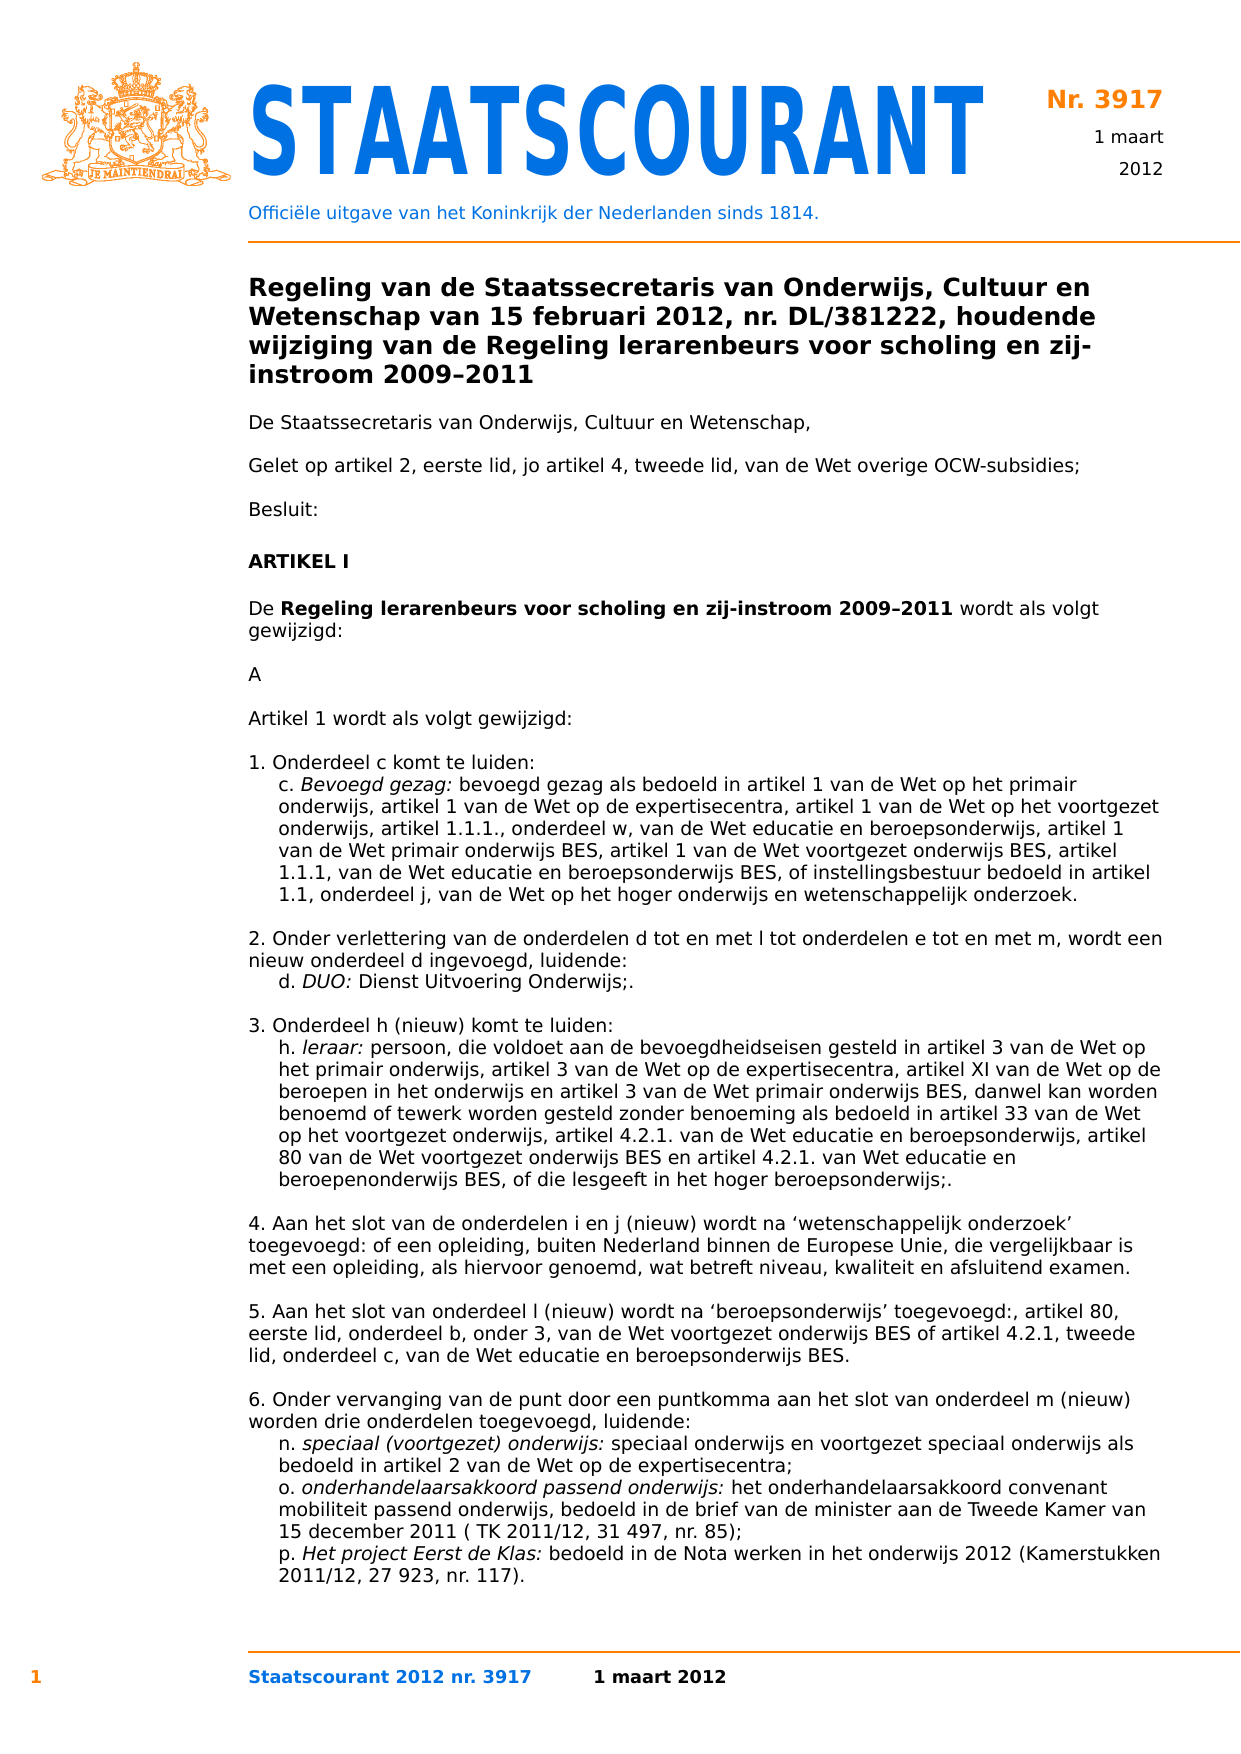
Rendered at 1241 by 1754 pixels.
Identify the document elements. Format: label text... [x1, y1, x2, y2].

table_header STAATSCOURANT [248, 62, 998, 203]
table_header Nr. 3917 [998, 62, 1240, 121]
text De Regeling lerarenbeurs voor scholing en zij-instroom 2009–2011 wordt als volgt gewijzigd: [248, 598, 1163, 642]
text 1. Onderdeel c komt te luiden: [248, 752, 1163, 774]
text n. speciaal (voortgezet) onderwijs: speciaal onderwijs en voortgezet speciaal onderwijs als bedoeld in artikel 2 van de Wet op de expertisecentra; [278, 1433, 1163, 1477]
text 3. Onderdeel h (nieuw) komt te luiden: [248, 1015, 1163, 1037]
text 4. Aan het slot van de onderdelen i en j (nieuw) wordt na ‘wetenschappelijk onderzoek’ toegevoegd: of een opleiding, buiten Nederland binnen de Europese Unie, die vergelijkbaar is met een opleiding, als hiervoor genoemd, wat betreft niveau, kwaliteit en afsluitend examen. [248, 1213, 1163, 1279]
subtitle ARTIKEL I [248, 551, 1163, 573]
subtitle Regeling van de Staatssecretaris van Onderwijs, Cultuur en Wetenschap van 15 februari 2012, nr. DL/381222, houdende wijziging van de Regeling lerarenbeurs voor scholing en zij-instroom 2009–2011 [248, 273, 1163, 390]
text p. Het project Eerst de Klas: bedoeld in de Nota werken in het onderwijs 2012 (Kamerstukken 2011/12, 27 923, nr. 117). [278, 1542, 1163, 1586]
text c. Bevoegd gezag: bevoegd gezag als bedoeld in artikel 1 van de Wet op het primair onderwijs, artikel 1 van de Wet op de expertisecentra, artikel 1 van de Wet op het voortgezet onderwijs, artikel 1.1.1., onderdeel w, van de Wet educatie en beroepsonderwijs, artikel 1 van de Wet primair onderwijs BES, artikel 1 van de Wet voortgezet onderwijs BES, artikel 1.1.1, van de Wet educatie en beroepsonderwijs BES, of instellingsbestuur bedoeld in artikel 1.1, onderdeel j, van de Wet op het hoger onderwijs en wetenschappelijk onderzoek. [278, 774, 1163, 906]
text 2. Onder verlettering van de onderdelen d tot en met l tot onderdelen e tot en met m, wordt een nieuw onderdeel d ingevoegd, luidende: [248, 927, 1163, 971]
text d. DUO: Dienst Uitvoering Onderwijs;. [278, 971, 1163, 993]
text h. leraar: persoon, die voldoet aan de bevoegdheidseisen gesteld in artikel 3 van de Wet op het primair onderwijs, artikel 3 van de Wet op de expertisecentra, artikel XI van de Wet op de beroepen in het onderwijs en artikel 3 van de Wet primair onderwijs BES, danwel kan worden benoemd of tewerk worden gesteld zonder benoeming als bedoeld in artikel 33 van de Wet op het voortgezet onderwijs, artikel 4.2.1. van de Wet educatie en beroepsonderwijs, artikel 80 van de Wet voortgezet onderwijs BES en artikel 4.2.1. van Wet educatie en beroepenonderwijs BES, of die lesgeeft in het hoger beroepsonderwijs;. [278, 1037, 1163, 1191]
text Gelet op artikel 2, eerste lid, jo artikel 4, tweede lid, van de Wet overige OCW-subsidies; [248, 455, 1163, 477]
text 5. Aan het slot van onderdeel l (nieuw) wordt na ‘beroepsonderwijs’ toegevoegd:, artikel 80, eerste lid, onderdeel b, onder 3, van de Wet voortgezet onderwijs BES of artikel 4.2.1, tweede lid, onderdeel c, van de Wet educatie en beroepsonderwijs BES. [248, 1301, 1163, 1367]
text Artikel 1 wordt als volgt gewijzigd: [248, 708, 1163, 730]
table_header [25, 62, 248, 241]
text A [248, 664, 1163, 686]
table_cell 2012 [998, 153, 1240, 203]
text o. onderhandelaarsakkoord passend onderwijs: het onderhandelaarsakkoord convenant mobiliteit passend onderwijs, bedoeld in de brief van de minister aan de Tweede Kamer van 15 december 2011 ( TK 2011/12, 31 497, nr. 85); [278, 1477, 1163, 1542]
table_cell Officiële uitgave van het Koninkrijk der Nederlanden sinds 1814. [248, 203, 1240, 241]
text 6. Onder vervanging van de punt door een puntkomma aan het slot van onderdeel m (nieuw) worden drie onderdelen toegevoegd, luidende: [248, 1389, 1163, 1433]
text Besluit: [248, 499, 1163, 521]
text De Staatssecretaris van Onderwijs, Cultuur en Wetenschap, [248, 412, 1163, 433]
table_cell 1 maart [998, 121, 1240, 153]
picture [41, 62, 231, 186]
